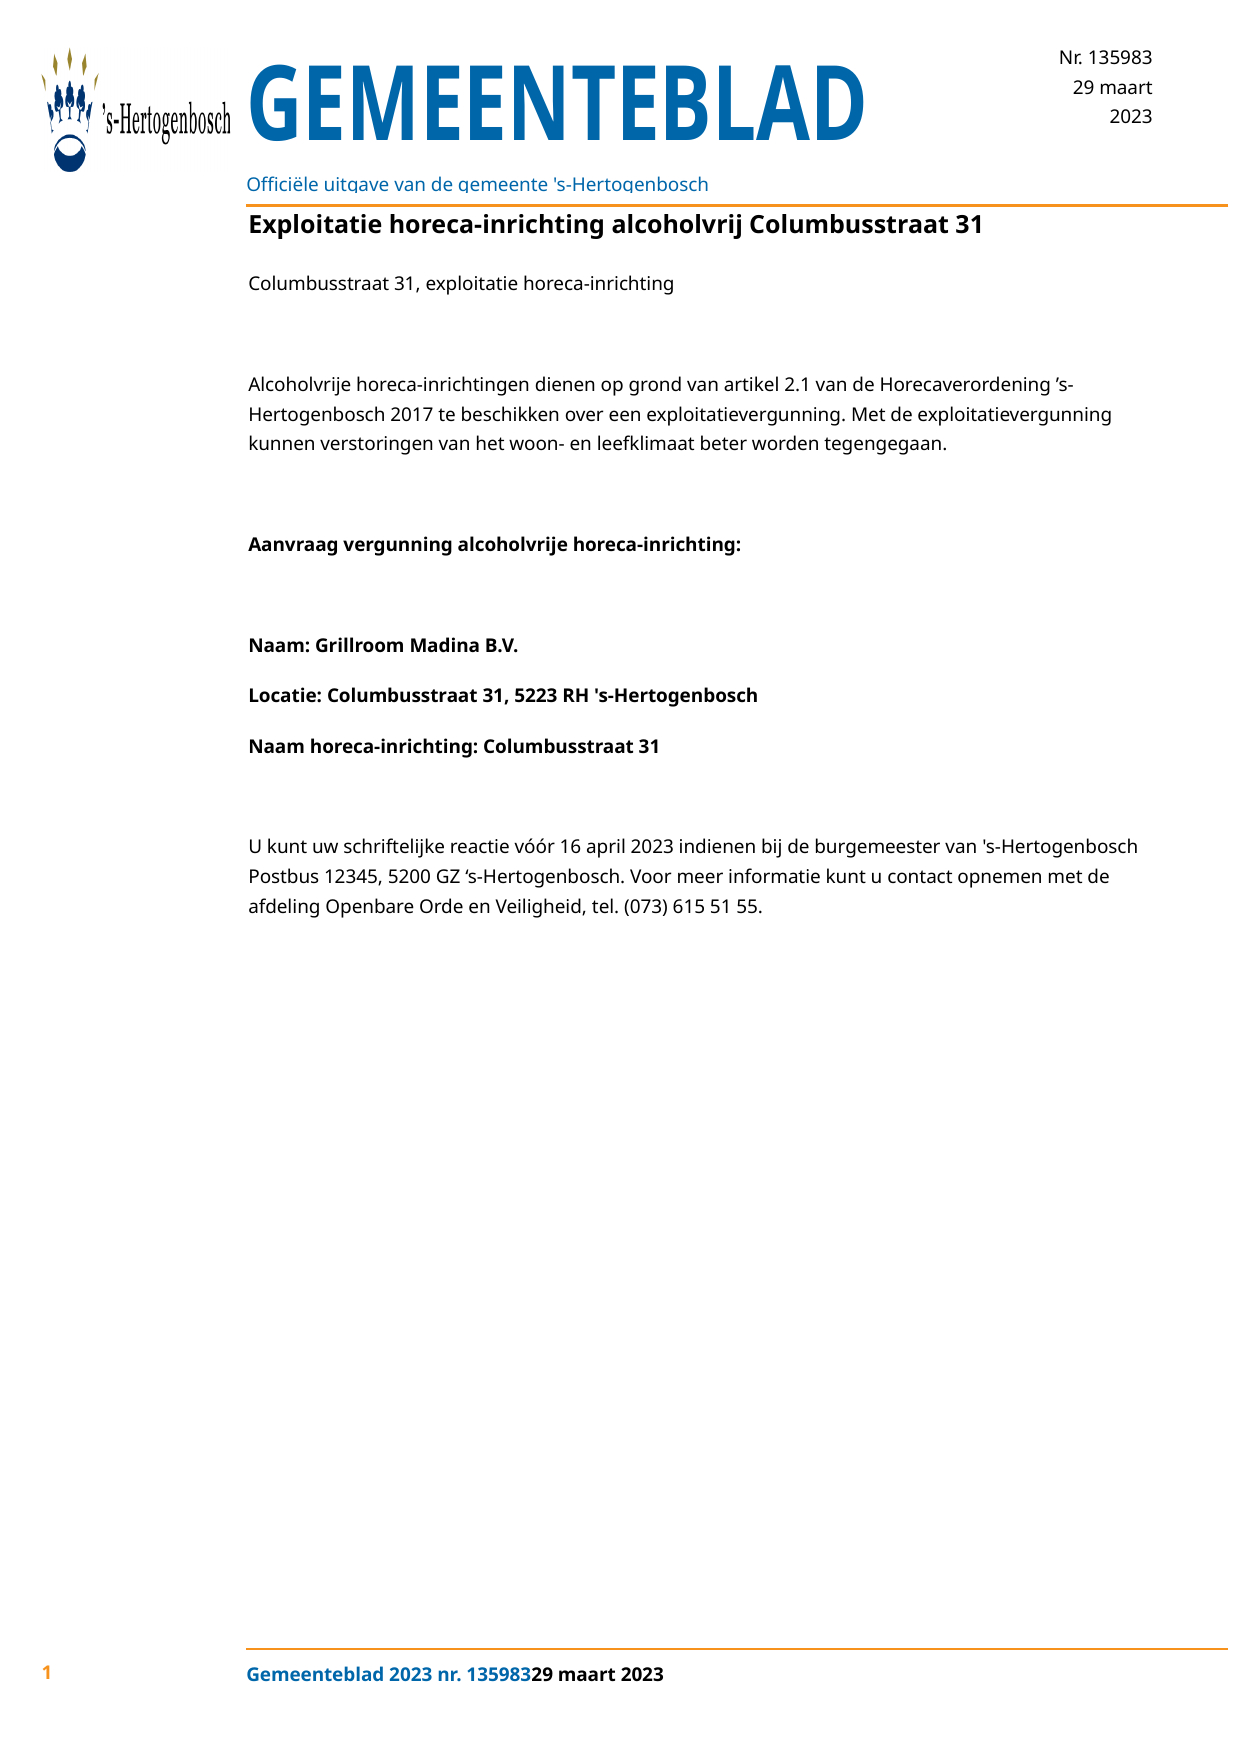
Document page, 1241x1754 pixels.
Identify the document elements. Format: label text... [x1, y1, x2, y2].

text Exploitatie horeca-inrichting alcoholvrij Columbusstraat 31 [248, 207, 1152, 241]
text Columbusstraat 31, exploitatie horeca-inrichting [248, 270, 1152, 296]
text U kunt uw schriftelijke reactie vóór 16 april 2023 indienen bij de burgemeester van 's-Hertogenbosch Postbus 12345, 5200 GZ ‘s-Hertogenbosch. Voor meer informatie kunt u contact opnemen met de afdeling Openbare Orde en Veiligheid, tel. (073) 615 51 55. [248, 834, 1152, 918]
text Alcoholvrije horeca-inrichtingen dienen op grond van artikel 2.1 van de Horecaverordening ’s-Hertogenbosch 2017 te beschikken over een exploitatievergunning. Met de exploitatievergunning kunnen verstoringen van het woon- en leefklimaat beter worden tegengegaan. [248, 371, 1152, 456]
picture [41, 47, 231, 172]
text Naam: Grillroom Madina B.V. [248, 632, 1152, 658]
text Aanvraag vergunning alcoholvrije horeca-inrichting: [248, 531, 1152, 557]
text Locatie: Columbusstraat 31, 5223 RH 's-Hertogenbosch [248, 682, 1152, 708]
text Naam horeca-inrichting: Columbusstraat 31 [248, 733, 1152, 758]
